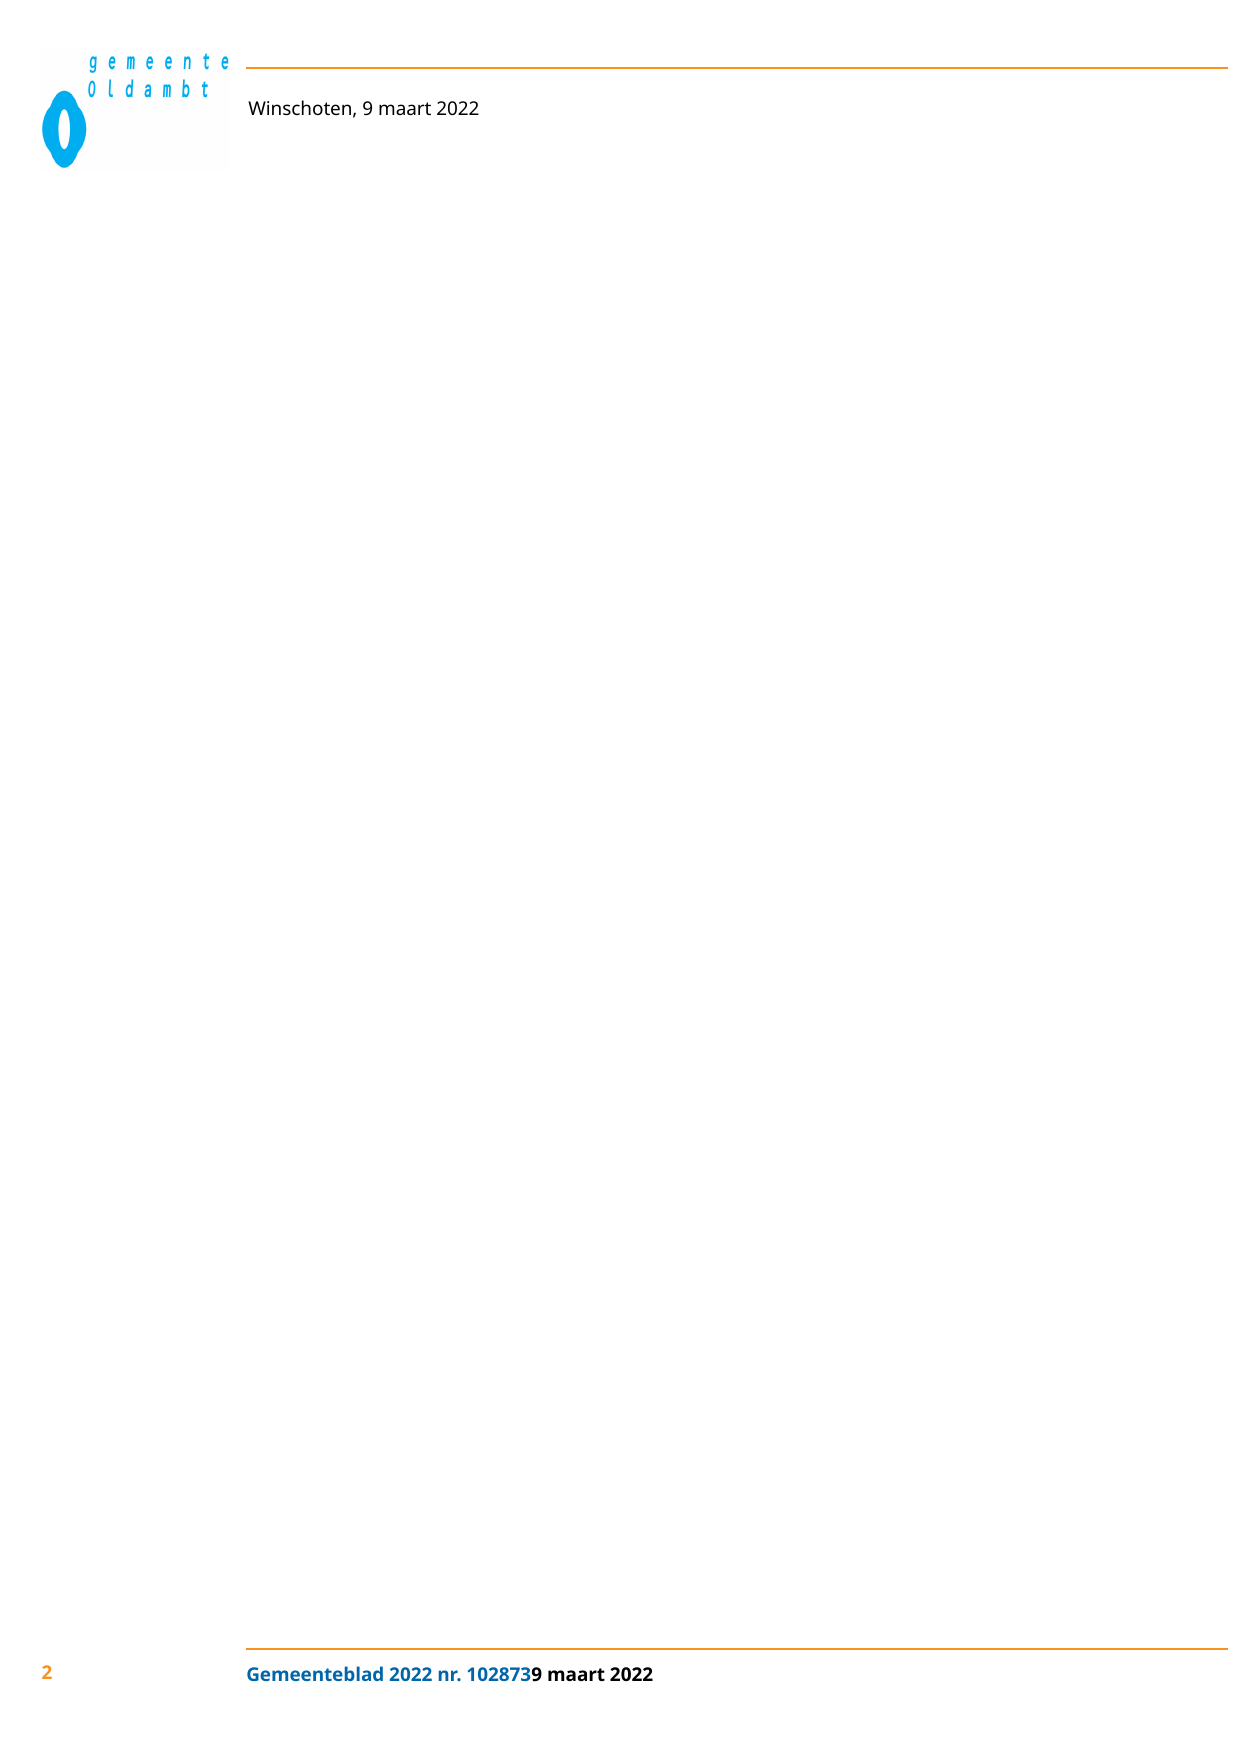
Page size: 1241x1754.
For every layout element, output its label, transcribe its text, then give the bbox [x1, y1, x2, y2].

text Winschoten, 9 maart 2022 [248, 95, 1152, 121]
picture [41, 47, 231, 172]
